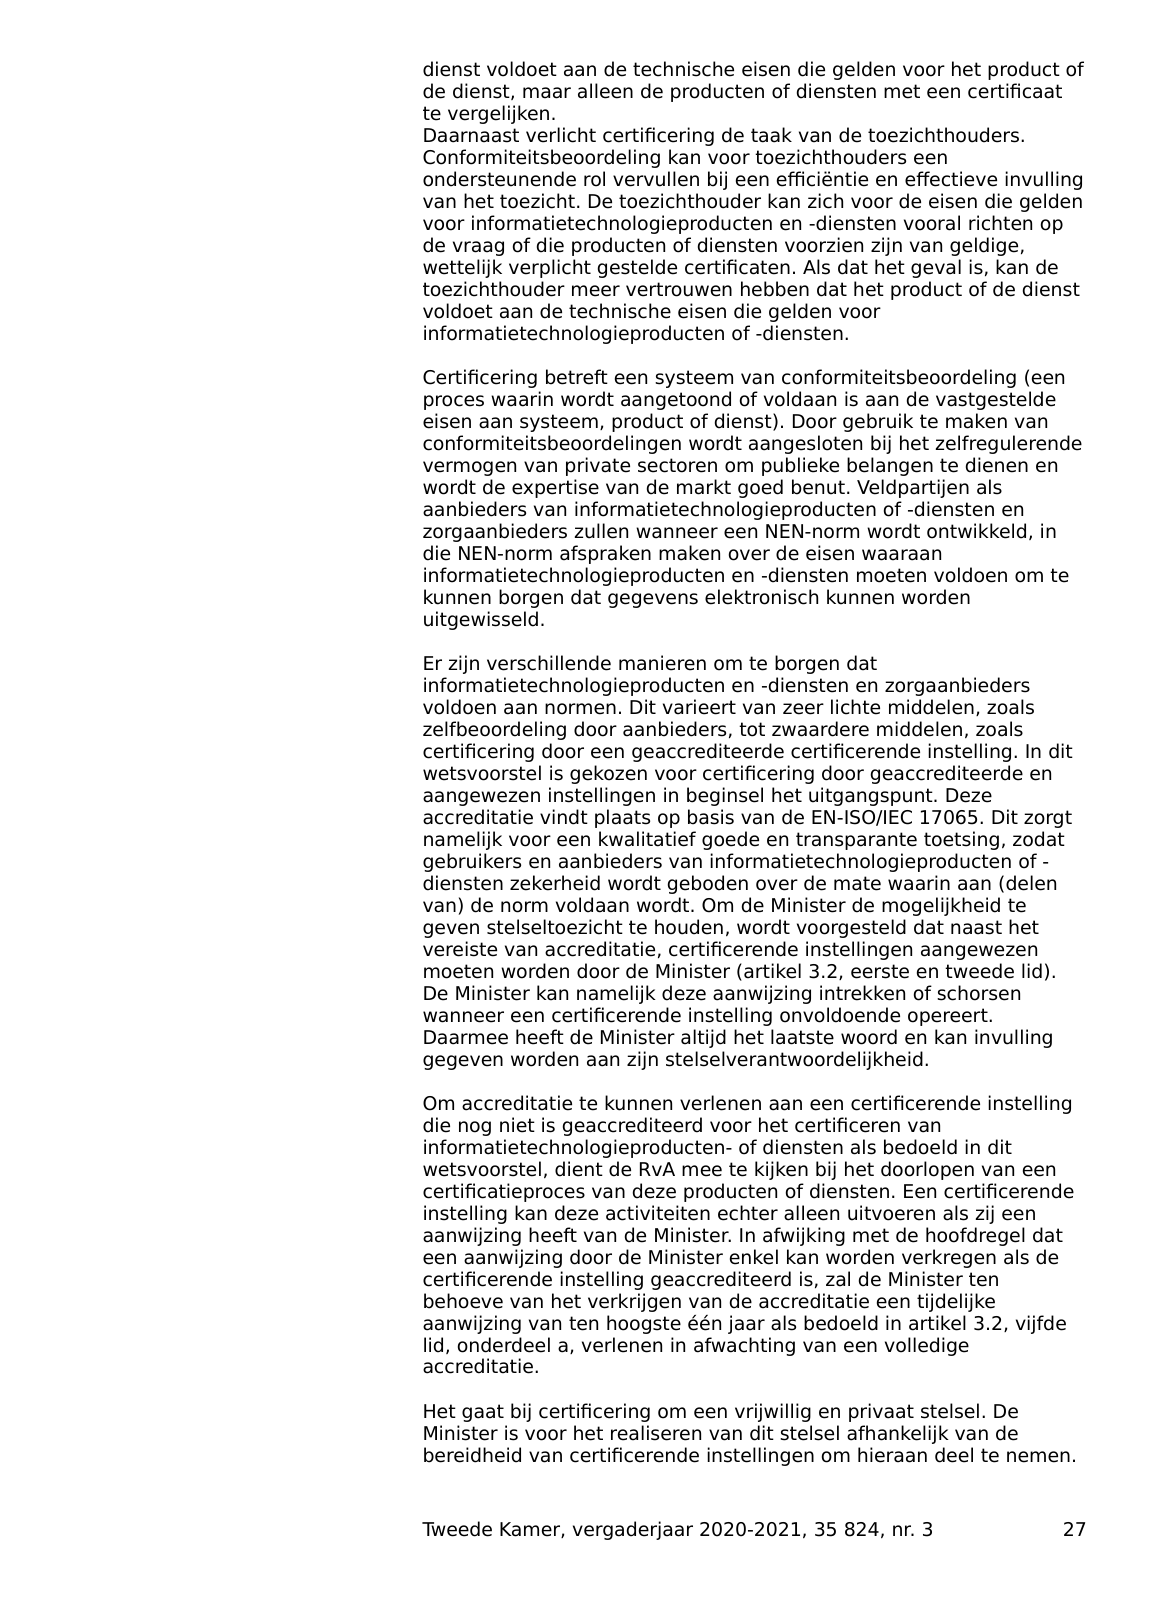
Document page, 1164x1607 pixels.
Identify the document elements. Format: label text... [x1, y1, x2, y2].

text Certificering betreft een systeem van conformiteitsbeoordeling (een proces waarin wordt aangetoond of voldaan is aan de vastgestelde eisen aan systeem, product of dienst). Door gebruik te maken van conformiteitsbeoordelingen wordt aangesloten bij het zelfregulerende vermogen van private sectoren om publieke belangen te dienen en wordt de expertise van de markt goed benut. Veldpartijen als aanbieders van informatietechnologieproducten of -diensten en zorgaanbieders zullen wanneer een NEN-norm wordt ontwikkeld, in die NEN-norm afspraken maken over de eisen waaraan informatietechnologieproducten en -diensten moeten voldoen om te kunnen borgen dat gegevens elektronisch kunnen worden uitgewisseld. [422, 367, 1087, 631]
text Er zijn verschillende manieren om te borgen dat informatietechnologieproducten en -diensten en zorgaanbieders voldoen aan normen. Dit varieert van zeer lichte middelen, zoals zelfbeoordeling door aanbieders, tot zwaardere middelen, zoals certificering door een geaccrediteerde certificerende instelling. In dit wetsvoorstel is gekozen voor certificering door geaccrediteerde en aangewezen instellingen in beginsel het uitgangspunt. Deze accreditatie vindt plaats op basis van de EN-ISO/IEC 17065. Dit zorgt namelijk voor een kwalitatief goede en transparante toetsing, zodat gebruikers en aanbieders van informatietechnologieproducten of -diensten zekerheid wordt geboden over de mate waarin aan (delen van) de norm voldaan wordt. Om de Minister de mogelijkheid te geven stelseltoezicht te houden, wordt voorgesteld dat naast het vereiste van accreditatie, certificerende instellingen aangewezen moeten worden door de Minister (artikel 3.2, eerste en tweede lid). De Minister kan namelijk deze aanwijzing intrekken of schorsen wanneer een certificerende instelling onvoldoende opereert. Daarmee heeft de Minister altijd het laatste woord en kan invulling gegeven worden aan zijn stelselverantwoordelijkheid. [422, 653, 1087, 1071]
text Daarnaast verlicht certificering de taak van de toezichthouders. Conformiteitsbeoordeling kan voor toezichthouders een ondersteunende rol vervullen bij een efficiëntie en effectieve invulling van het toezicht. De toezichthouder kan zich voor de eisen die gelden voor informatietechnologieproducten en -diensten vooral richten op de vraag of die producten of diensten voorzien zijn van geldige, wettelijk verplicht gestelde certificaten. Als dat het geval is, kan de toezichthouder meer vertrouwen hebben dat het product of de dienst voldoet aan de technische eisen die gelden voor informatietechnologieproducten of -diensten. [422, 125, 1087, 345]
text dienst voldoet aan de technische eisen die gelden voor het product of de dienst, maar alleen de producten of diensten met een certificaat te vergelijken. [422, 59, 1087, 125]
text Het gaat bij certificering om een vrijwillig en privaat stelsel. De Minister is voor het realiseren van dit stelsel afhankelijk van de bereidheid van certificerende instellingen om hieraan deel te nemen. [422, 1401, 1087, 1467]
text Om accreditatie te kunnen verlenen aan een certificerende instelling die nog niet is geaccrediteerd voor het certificeren van informatietechnologieproducten- of diensten als bedoeld in dit wetsvoorstel, dient de RvA mee te kijken bij het doorlopen van een certificatieproces van deze producten of diensten. Een certificerende instelling kan deze activiteiten echter alleen uitvoeren als zij een aanwijzing heeft van de Minister. In afwijking met de hoofdregel dat een aanwijzing door de Minister enkel kan worden verkregen als de certificerende instelling geaccrediteerd is, zal de Minister ten behoeve van het verkrijgen van de accreditatie een tijdelijke aanwijzing van ten hoogste één jaar als bedoeld in artikel 3.2, vijfde lid, onderdeel a, verlenen in afwachting van een volledige accreditatie. [422, 1093, 1087, 1378]
